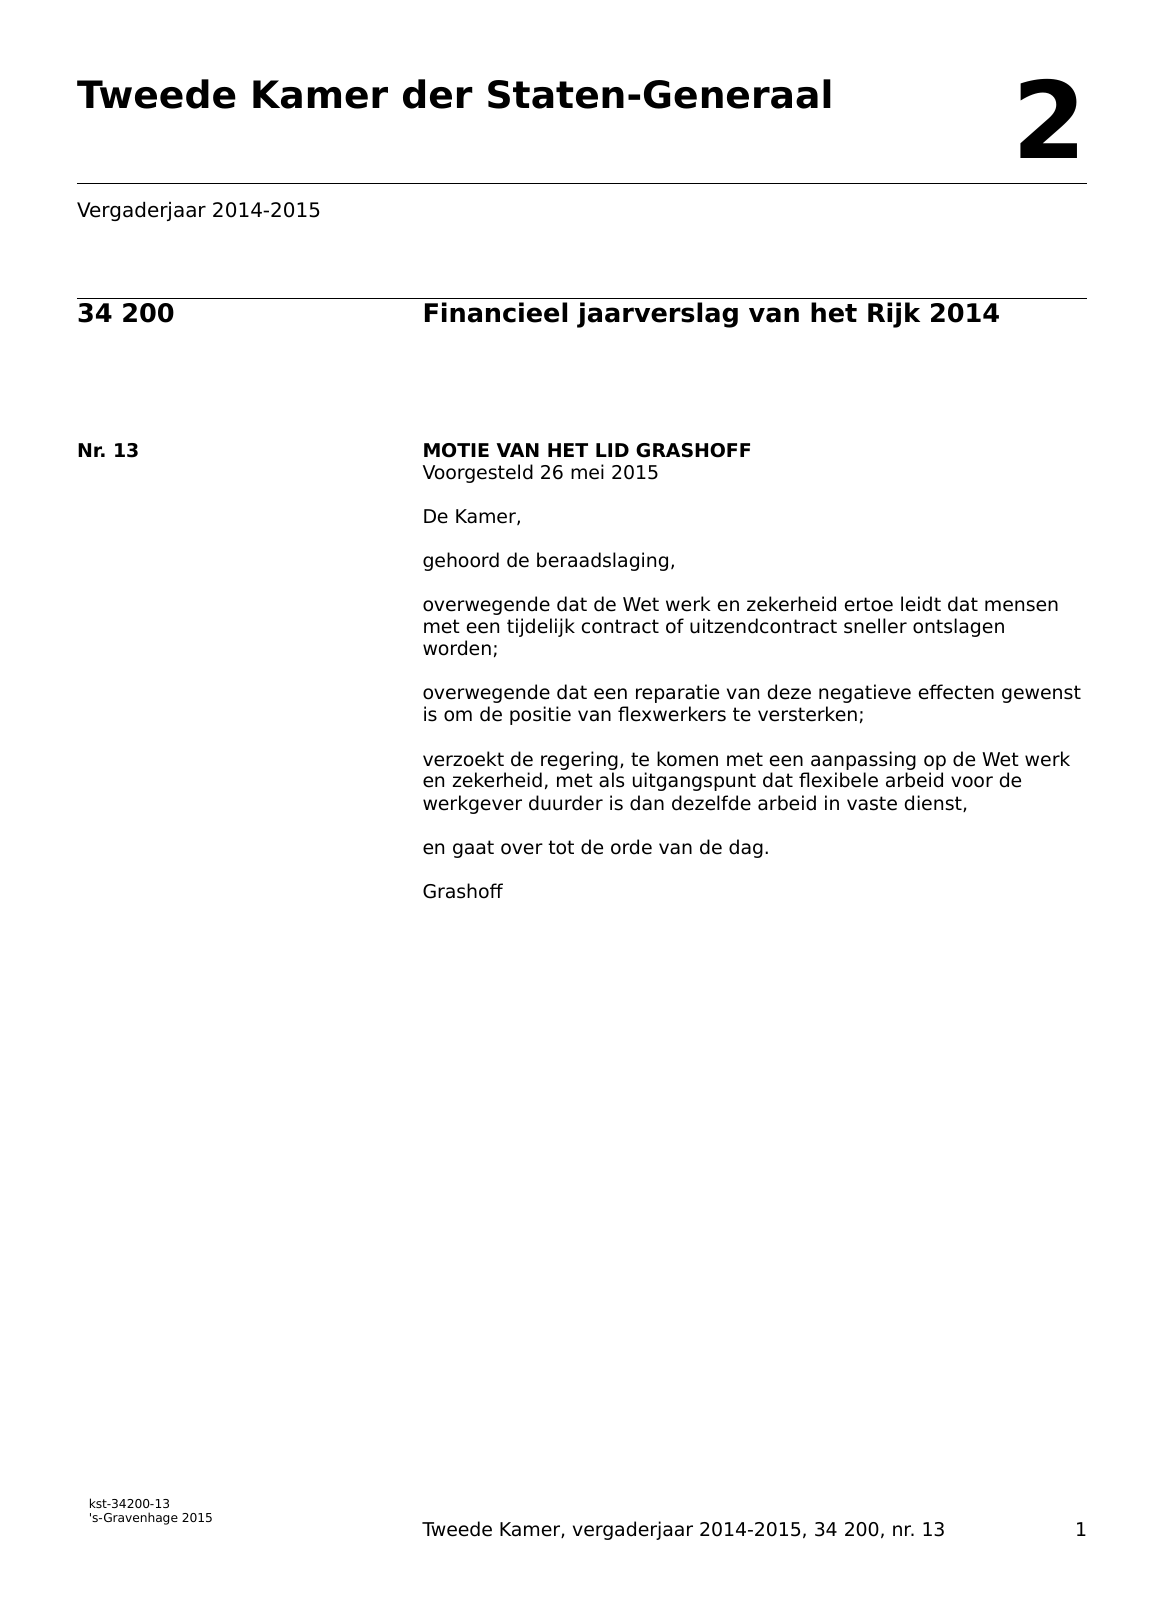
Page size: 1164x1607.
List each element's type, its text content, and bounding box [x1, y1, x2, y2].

text verzoekt de regering, te komen met een aanpassing op de Wet werk en zekerheid, met als uitgangspunt dat flexibele arbeid voor de werkgever duurder is dan dezelfde arbeid in vaste dienst, [422, 748, 1087, 814]
text overwegende dat de Wet werk en zekerheid ertoe leidt dat mensen met een tijdelijk contract of uitzendcontract sneller ontslagen worden; [422, 594, 1087, 660]
text overwegende dat een reparatie van deze negatieve effecten gewenst is om de positie van flexwerkers te versterken; [422, 682, 1087, 726]
text Grashoff [422, 881, 1087, 903]
text Voorgesteld 26 mei 2015 [422, 462, 1087, 484]
subtitle 34 200 Financieel jaarverslag van het Rijk 2014 [77, 299, 1087, 329]
subtitle Nr. 13 MOTIE VAN HET LID GRASHOFF [77, 440, 1087, 462]
text kst-34200-13 [88, 1497, 323, 1511]
text en gaat over tot de orde van de dag. [422, 837, 1087, 858]
table_cell Vergaderjaar 2014-2015 [77, 184, 1087, 298]
text De Kamer, [422, 506, 1087, 528]
table_header 2 [886, 59, 1087, 183]
text 's-Gravenhage 2015 [88, 1511, 323, 1525]
text gehoord de beraadslaging, [422, 550, 1087, 572]
table_header Tweede Kamer der Staten-Generaal [77, 59, 886, 183]
